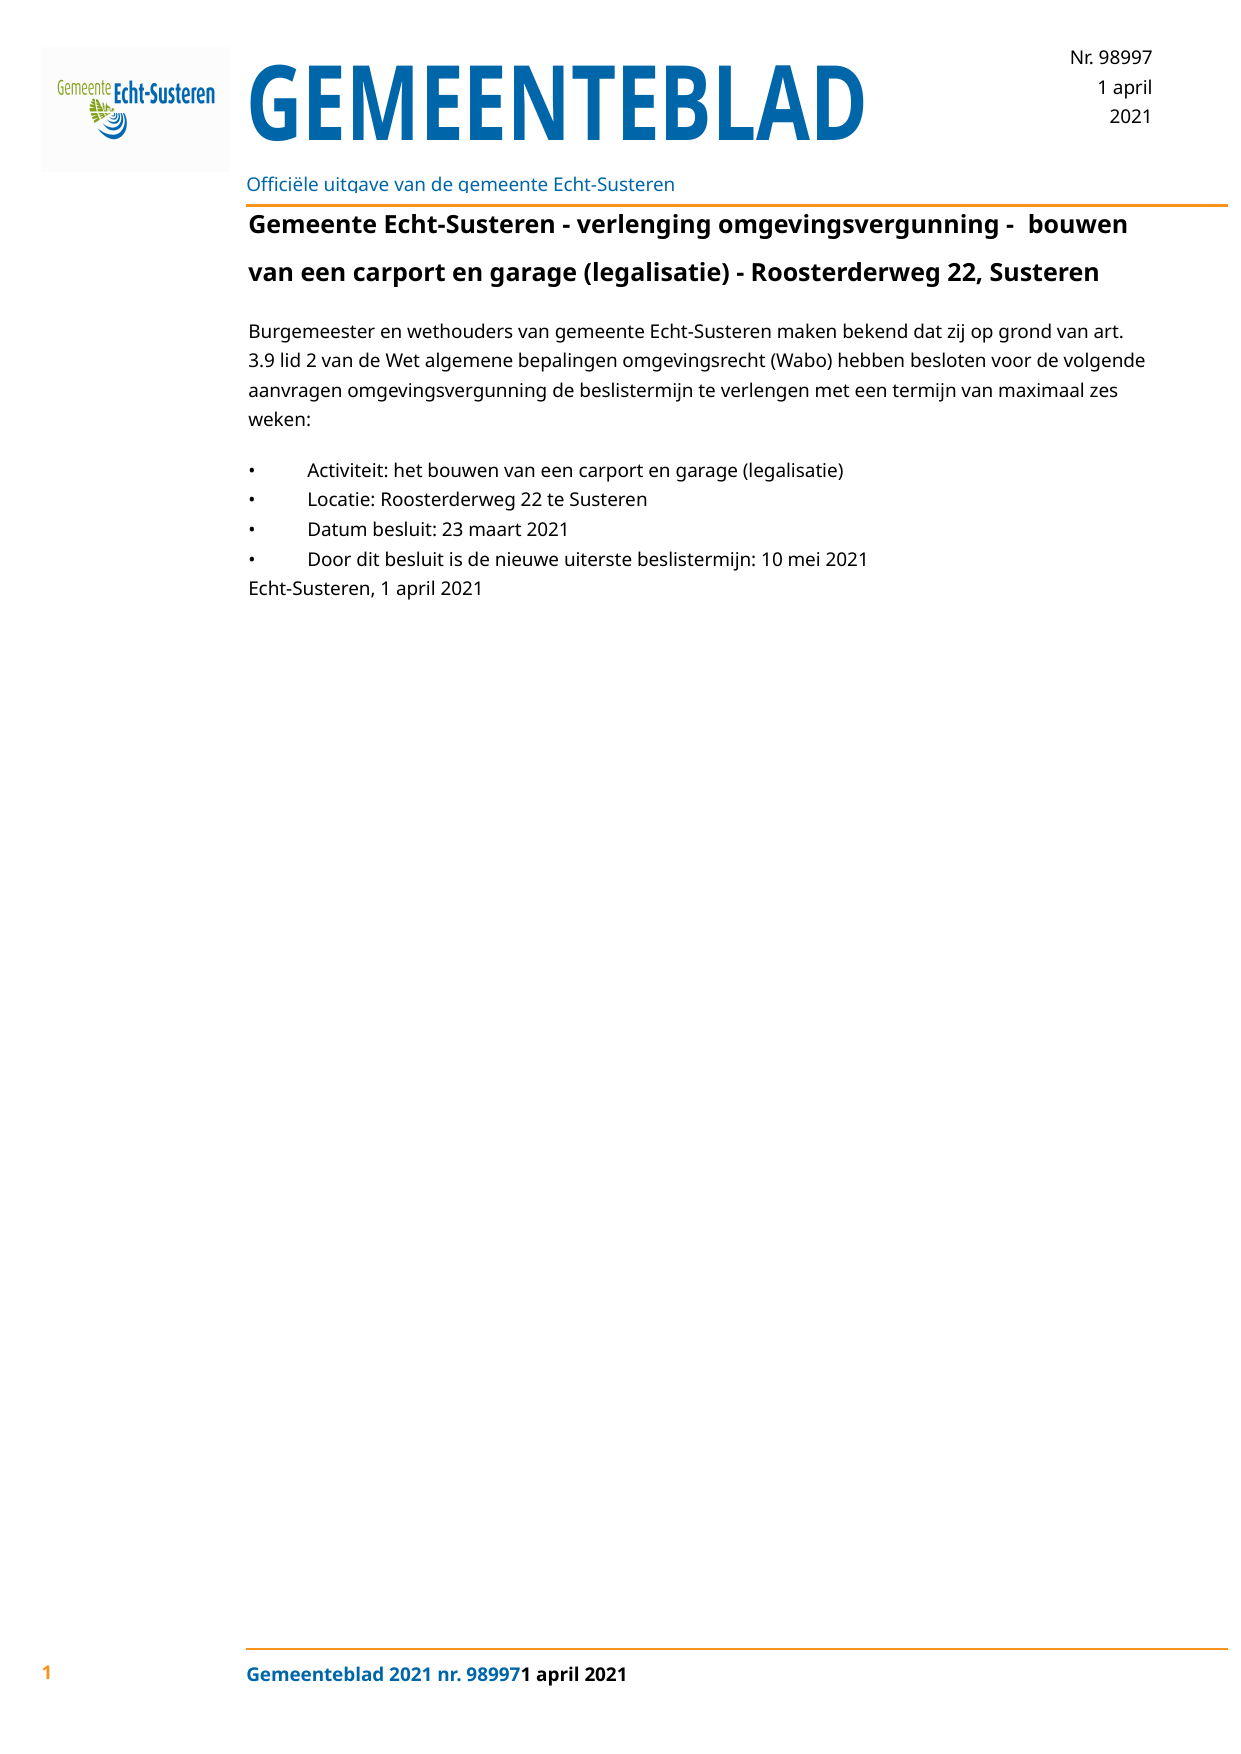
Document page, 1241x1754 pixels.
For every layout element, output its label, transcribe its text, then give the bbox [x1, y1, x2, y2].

text Burgemeester en wethouders van gemeente Echt-Susteren maken bekend dat zij op grond van art. 3.9 lid 2 van de Wet algemene bepalingen omgevingsrecht (Wabo) hebben besloten voor de volgende aanvragen omgevingsvergunning de beslistermijn te verlengen met een termijn van maximaal zes weken: [248, 318, 1152, 432]
text Echt-Susteren, 1 april 2021 [248, 575, 1152, 601]
list Door dit besluit is de nieuwe uiterste beslistermijn: 10 mei 2021 [248, 546, 1152, 572]
picture [41, 47, 231, 172]
text Gemeente Echt-Susteren - verlenging omgevingsvergunning - bouwen van een carport en garage (legalisatie) - Roosterderweg 22, Susteren [248, 207, 1152, 288]
list Locatie: Roosterderweg 22 te Susteren [248, 487, 1152, 512]
list Activiteit: het bouwen van een carport en garage (legalisatie) [248, 457, 1152, 483]
list Datum besluit: 23 maart 2021 [248, 516, 1152, 542]
